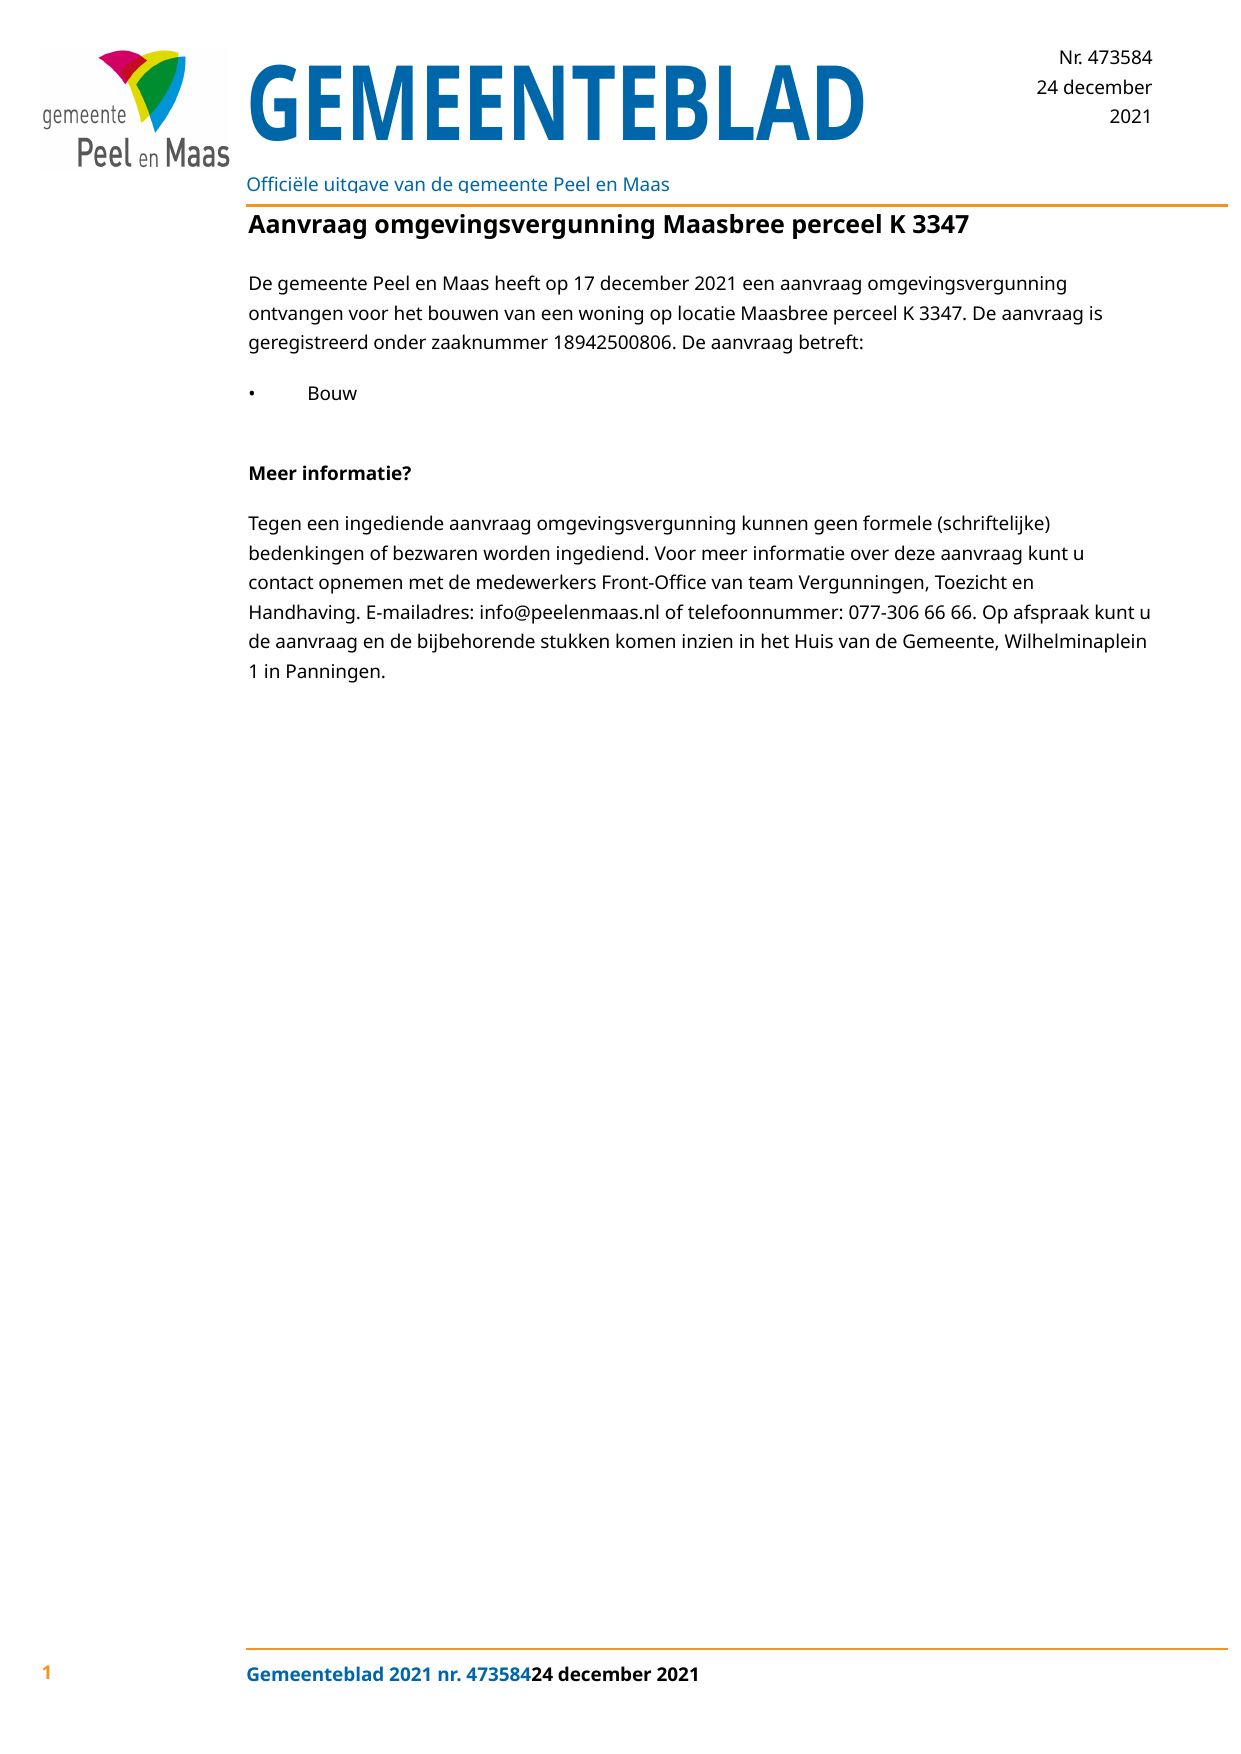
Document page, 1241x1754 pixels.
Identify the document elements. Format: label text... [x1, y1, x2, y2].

text Meer informatie? [248, 460, 1152, 486]
text Tegen een ingediende aanvraag omgevingsvergunning kunnen geen formele (schriftelijke) bedenkingen of bezwaren worden ingediend. Voor meer informatie over deze aanvraag kunt u contact opnemen met de medewerkers Front-Office van team Vergunningen, Toezicht en Handhaving. E-mailadres: info@peelenmaas.nl of telefoonnummer: 077-306 66 66. Op afspraak kunt u de aanvraag en de bijbehorende stukken komen inzien in het Huis van de Gemeente, Wilhelminaplein 1 in Panningen. [248, 510, 1152, 684]
picture [41, 47, 231, 172]
text De gemeente Peel en Maas heeft op 17 december 2021 een aanvraag omgevingsvergunning ontvangen voor het bouwen van een woning op locatie Maasbree perceel K 3347. De aanvraag is geregistreerd onder zaaknummer 18942500806. De aanvraag betreft: [248, 270, 1152, 355]
list Bouw [248, 380, 1152, 406]
text Aanvraag omgevingsvergunning Maasbree perceel K 3347 [248, 207, 1152, 241]
